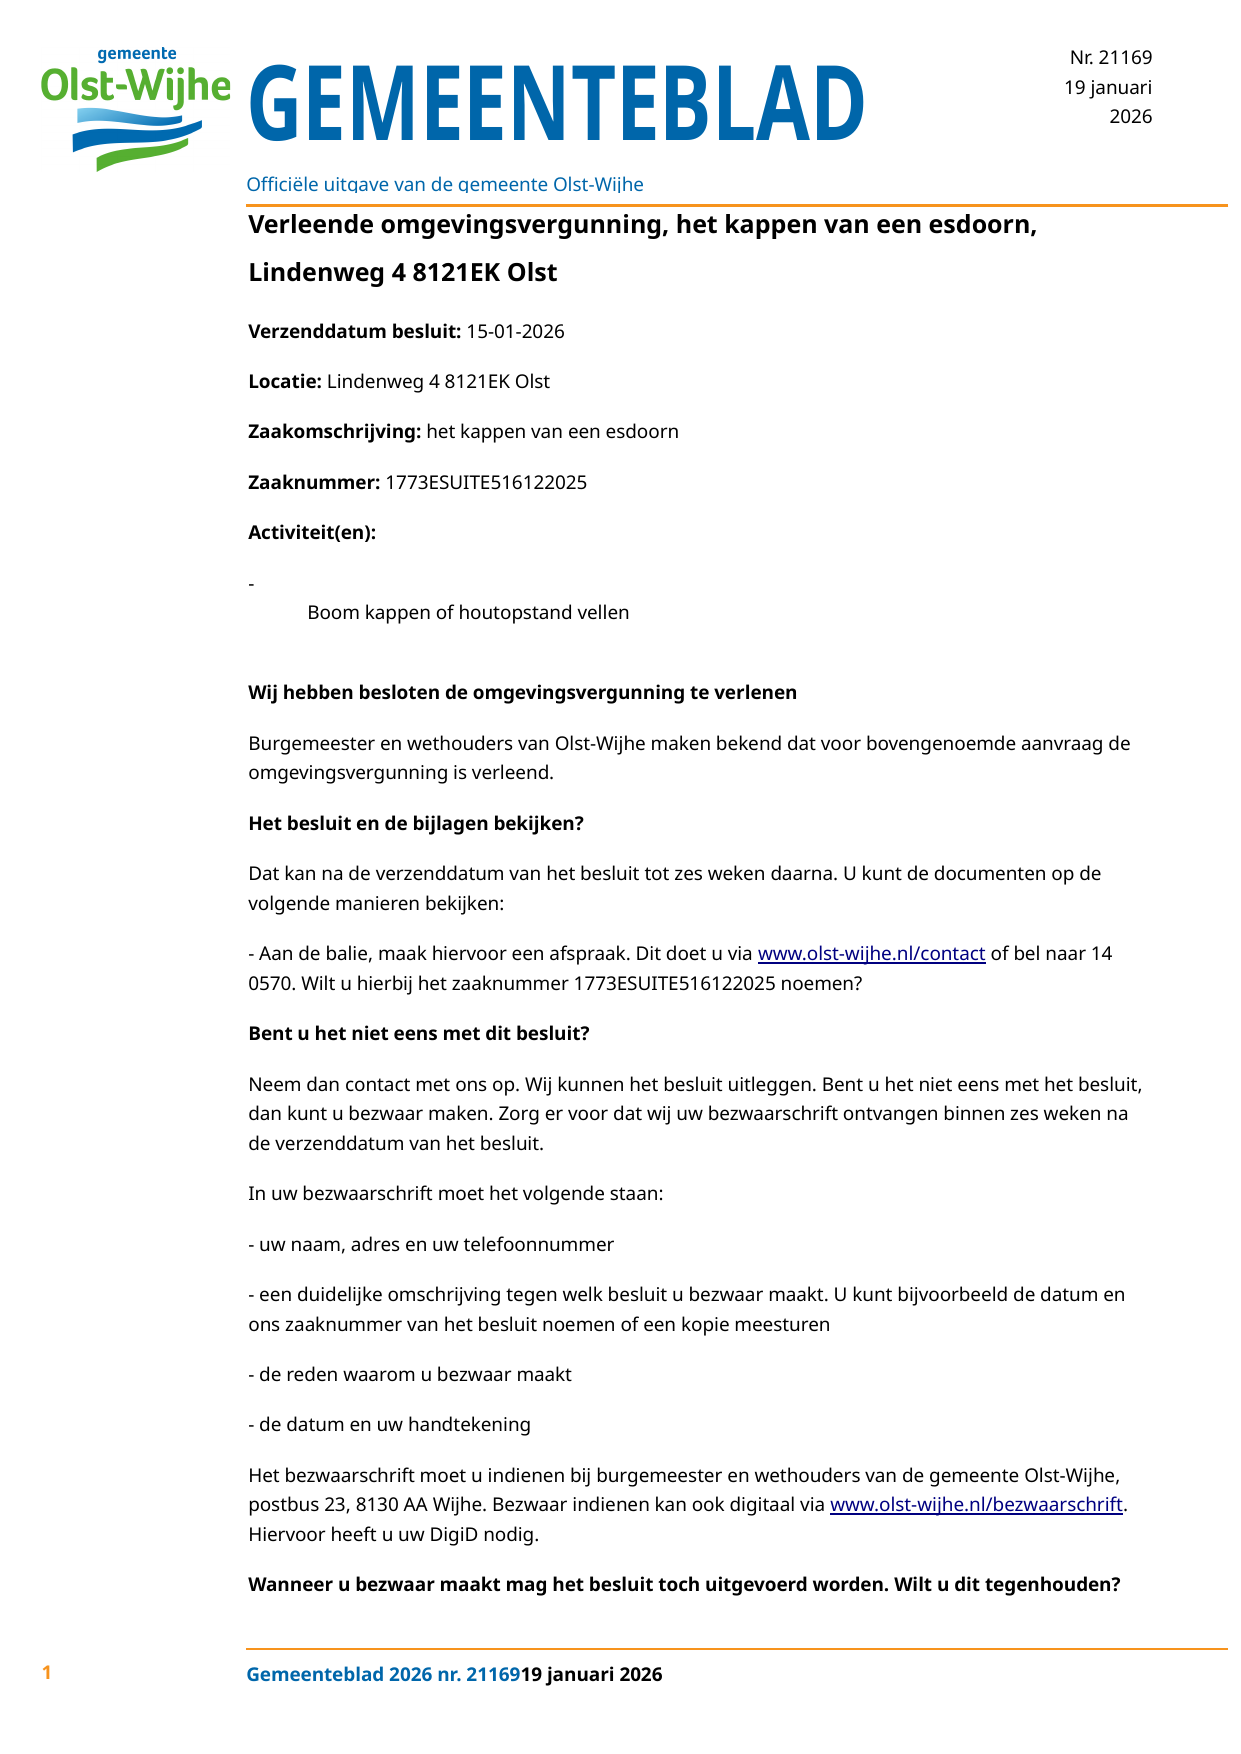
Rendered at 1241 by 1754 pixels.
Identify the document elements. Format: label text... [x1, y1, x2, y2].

text Wanneer u bezwaar maakt mag het besluit toch uitgevoerd worden. Wilt u dit tegenhouden? [248, 1572, 1152, 1597]
text - de datum en uw handtekening [248, 1412, 1152, 1437]
text Het besluit en de bijlagen bekijken? [248, 810, 1152, 836]
text Zaakomschrijving: het kappen van een esdoorn [248, 419, 1152, 444]
text Het bezwaarschrift moet u indienen bij burgemeester en wethouders van de gemeente Olst-Wijhe, postbus 23, 8130 AA Wijhe. Bezwaar indienen kan ook digitaal via www.olst-wijhe.nl/bezwaarschrift. Hiervoor heeft u uw DigiD nodig. [248, 1462, 1152, 1547]
list Boom kappen of houtopstand vellen [248, 599, 1152, 625]
picture [41, 47, 231, 172]
text - de reden waarom u bezwaar maakt [248, 1361, 1152, 1387]
text Verzenddatum besluit: 15-01-2026 [248, 318, 1152, 344]
text - uw naam, adres en uw telefoonnummer [248, 1231, 1152, 1257]
text - een duidelijke omschrijving tegen welk besluit u bezwaar maakt. U kunt bijvoorbeeld de datum en ons zaaknummer van het besluit noemen of een kopie meesturen [248, 1281, 1152, 1337]
text - Aan de balie, maak hiervoor een afspraak. Dit doet u via www.olst-wijhe.nl/contact of bel naar 14 0570. Wilt u hierbij het zaaknummer 1773ESUITE516122025 noemen? [248, 940, 1152, 996]
text Bent u het niet eens met dit besluit? [248, 1020, 1152, 1046]
text Dat kan na de verzenddatum van het besluit tot zes weken daarna. U kunt de documenten op de volgende manieren bekijken: [248, 860, 1152, 916]
text Locatie: Lindenweg 4 8121EK Olst [248, 368, 1152, 394]
text Verleende omgevingsvergunning, het kappen van een esdoorn, Lindenweg 4 8121EK Olst [248, 207, 1152, 288]
text Zaaknummer: 1773ESUITE516122025 [248, 469, 1152, 495]
text Neem dan contact met ons op. Wij kunnen het besluit uitleggen. Bent u het niet eens met het besluit, dan kunt u bezwaar maken. Zorg er voor dat wij uw bezwaarschrift ontvangen binnen zes weken na de verzenddatum van het besluit. [248, 1071, 1152, 1156]
text Activiteit(en): [248, 519, 1152, 545]
text Wij hebben besloten de omgevingsvergunning te verlenen [248, 679, 1152, 705]
text In uw bezwaarschrift moet het volgende staan: [248, 1180, 1152, 1206]
text Burgemeester en wethouders van Olst-Wijhe maken bekend dat voor bovengenoemde aanvraag de omgevingsvergunning is verleend. [248, 730, 1152, 785]
